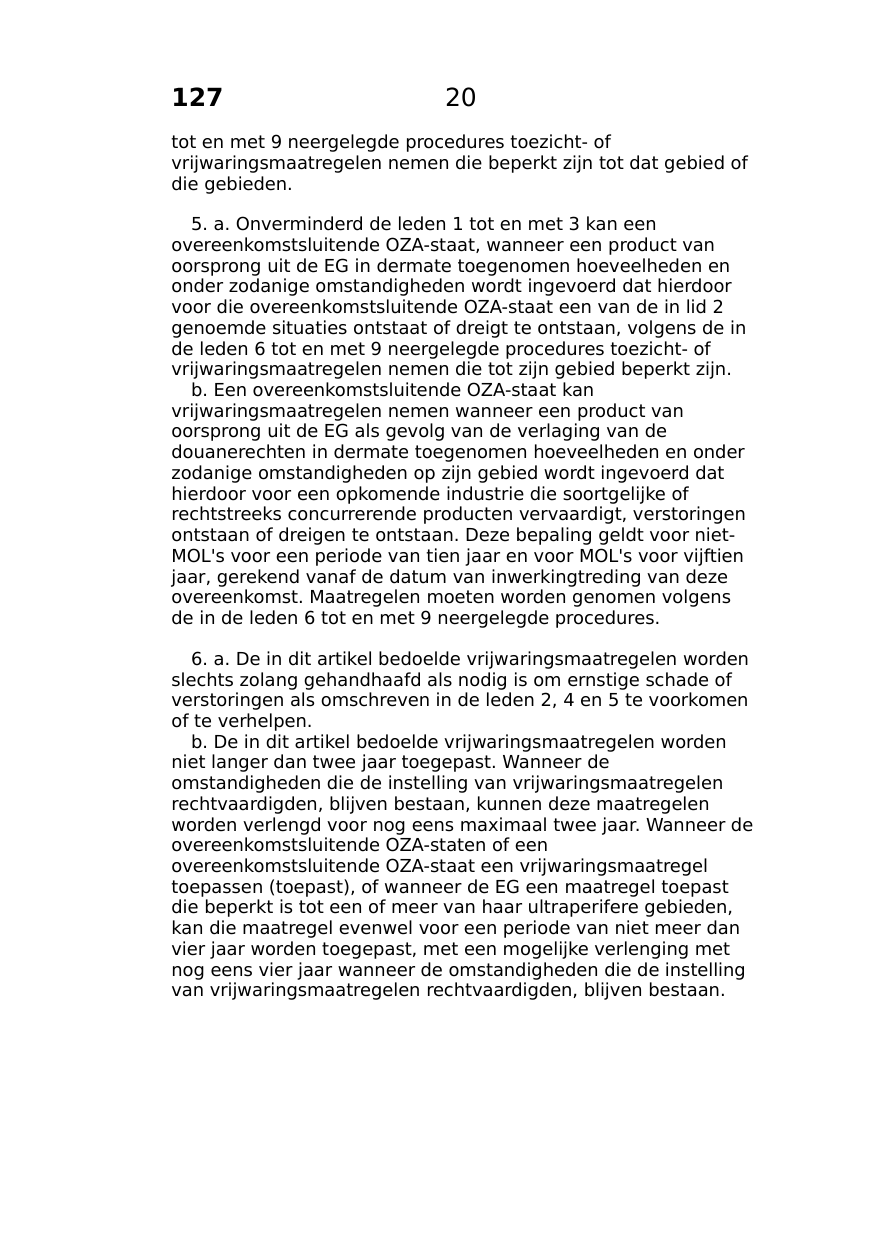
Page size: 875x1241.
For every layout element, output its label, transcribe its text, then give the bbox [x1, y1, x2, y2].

text tot en met 9 neergelegde procedures toezicht- of vrijwaringsmaatregelen nemen die beperkt zijn tot dat gebied of die gebieden. [171, 132, 756, 194]
text b. Een overeenkomstsluitende OZA-staat kan vrijwaringsmaatregelen nemen wanneer een product van oorsprong uit de EG als gevolg van de verlaging van de douanerechten in dermate toegenomen hoeveelheden en onder zodanige omstandigheden op zijn gebied wordt ingevoerd dat hierdoor voor een opkomende industrie die soortgelijke of rechtstreeks concurrerende producten vervaardigt, verstoringen ontstaan of dreigen te ontstaan. Deze bepaling geldt voor niet-MOL's voor een periode van tien jaar en voor MOL's voor vijftien jaar, gerekend vanaf de datum van inwerkingtreding van deze overeenkomst. Maatregelen moeten worden genomen volgens de in de leden 6 tot en met 9 neergelegde procedures. [171, 380, 756, 629]
text 6. a. De in dit artikel bedoelde vrijwaringsmaatregelen worden slechts zolang gehandhaafd als nodig is om ernstige schade of verstoringen als omschreven in de leden 2, 4 en 5 te voorkomen of te verhelpen. [171, 649, 756, 732]
text b. De in dit artikel bedoelde vrijwaringsmaatregelen worden niet langer dan twee jaar toegepast. Wanneer de omstandigheden die de instelling van vrijwaringsmaatregelen rechtvaardigden, blijven bestaan, kunnen deze maatregelen worden verlengd voor nog eens maximaal twee jaar. Wanneer de overeenkomstsluitende OZA-staten of een overeenkomstsluitende OZA-staat een vrijwaringsmaatregel toepassen (toepast), of wanneer de EG een maatregel toepast die beperkt is tot een of meer van haar ultraperifere gebieden, kan die maatregel evenwel voor een periode van niet meer dan vier jaar worden toegepast, met een mogelijke verlenging met nog eens vier jaar wanneer de omstandigheden die de instelling van vrijwaringsmaatregelen rechtvaardigden, blijven bestaan. [171, 732, 756, 1001]
text 5. a. Onverminderd de leden 1 tot en met 3 kan een overeenkomstsluitende OZA-staat, wanneer een product van oorsprong uit de EG in dermate toegenomen hoeveelheden en onder zodanige omstandigheden wordt ingevoerd dat hierdoor voor die overeenkomstsluitende OZA-staat een van de in lid 2 genoemde situaties ontstaat of dreigt te ontstaan, volgens de in de leden 6 tot en met 9 neergelegde procedures toezicht- of vrijwaringsmaatregelen nemen die tot zijn gebied beperkt zijn. [171, 214, 756, 380]
